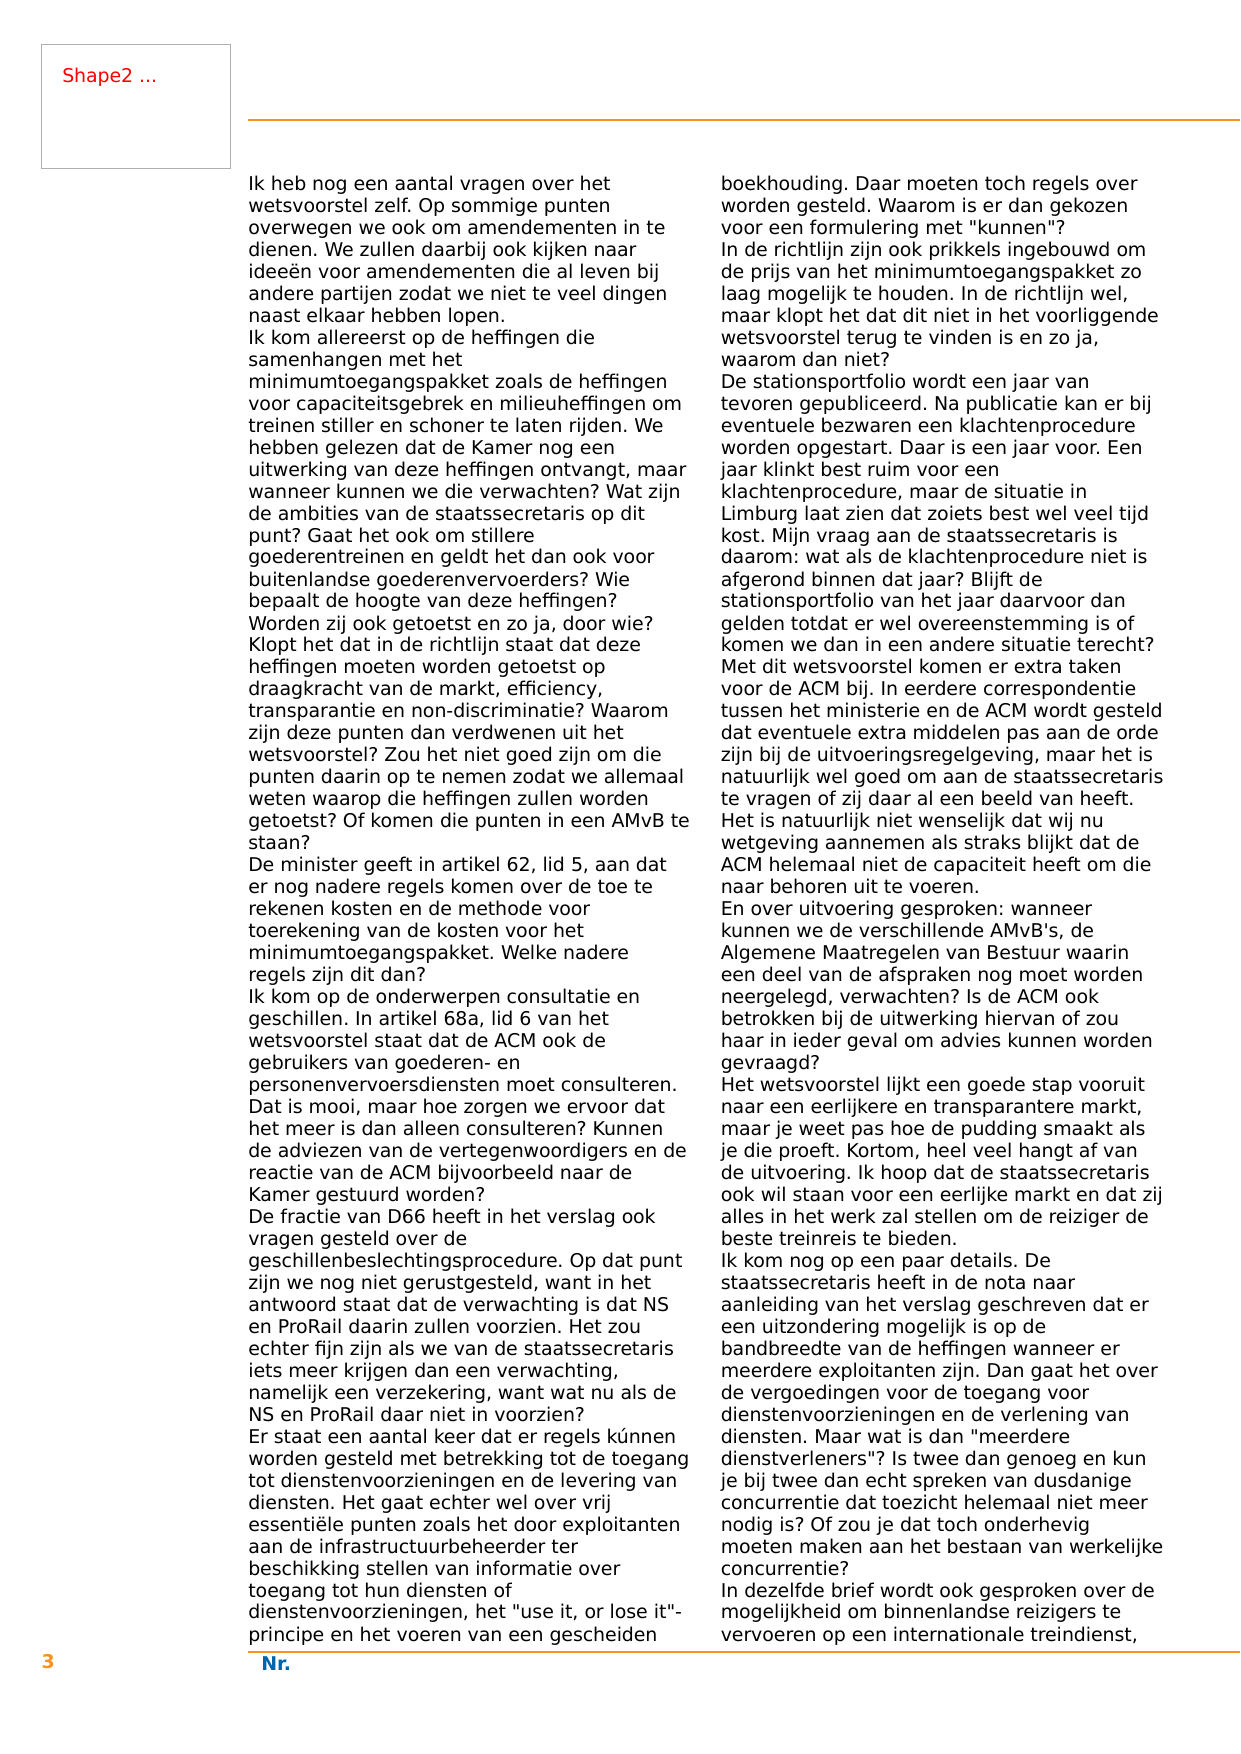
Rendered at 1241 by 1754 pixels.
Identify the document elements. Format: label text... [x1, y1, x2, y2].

text Ik kom nog op een paar details. De staatssecretaris heeft in de nota naar aanleiding van het verslag geschreven dat er een uitzondering mogelijk is op de bandbreedte van de heffingen wanneer er meerdere exploitanten zijn. Dan gaat het over de vergoedingen voor de toegang voor dienstenvoorzieningen en de verlening van diensten. Maar wat is dan "meerdere dienstverleners"? Is twee dan genoeg en kun je bij twee dan echt spreken van dusdanige concurrentie dat toezicht helemaal niet meer nodig is? Of zou je dat toch onderhevig moeten maken aan het bestaan van werkelijke concurrentie? [721, 1250, 1163, 1579]
text De minister geeft in artikel 62, lid 5, aan dat er nog nadere regels komen over de toe te rekenen kosten en de methode voor toerekening van de kosten voor het minimumtoegangspakket. Welke nadere regels zijn dit dan? [248, 854, 691, 986]
text De fractie van D66 heeft in het verslag ook vragen gesteld over de geschillenbeslechtingsprocedure. Op dat punt zijn we nog niet gerustgesteld, want in het antwoord staat dat de verwachting is dat NS en ProRail daarin zullen voorzien. Het zou echter fijn zijn als we van de staatssecretaris iets meer krijgen dan een verwachting, namelijk een verzekering, want wat nu als de NS en ProRail daar niet in voorzien? [248, 1206, 691, 1426]
text En over uitvoering gesproken: wanneer kunnen we de verschillende AMvB's, de Algemene Maatregelen van Bestuur waarin een deel van de afspraken nog moet worden neergelegd, verwachten? Is de ACM ook betrokken bij de uitwerking hiervan of zou haar in ieder geval om advies kunnen worden gevraagd? [721, 898, 1163, 1074]
text Met dit wetsvoorstel komen er extra taken voor de ACM bij. In eerdere correspondentie tussen het ministerie en de ACM wordt gesteld dat eventuele extra middelen pas aan de orde zijn bij de uitvoeringsregelgeving, maar het is natuurlijk wel goed om aan de staatssecretaris te vragen of zij daar al een beeld van heeft. Het is natuurlijk niet wenselijk dat wij nu wetgeving aannemen als straks blijkt dat de ACM helemaal niet de capaciteit heeft om die naar behoren uit te voeren. [721, 656, 1163, 898]
text In de richtlijn zijn ook prikkels ingebouwd om de prijs van het minimumtoegangspakket zo laag mogelijk te houden. In de richtlijn wel, maar klopt het dat dit niet in het voorliggende wetsvoorstel terug te vinden is en zo ja, waarom dan niet? [721, 239, 1163, 371]
text Ik heb nog een aantal vragen over het wetsvoorstel zelf. Op sommige punten overwegen we ook om amendementen in te dienen. We zullen daarbij ook kijken naar ideeën voor amendementen die al leven bij andere partijen zodat we niet te veel dingen naast elkaar hebben lopen. [248, 173, 691, 327]
text Ik kom op de onderwerpen consultatie en geschillen. In artikel 68a, lid 6 van het wetsvoorstel staat dat de ACM ook de gebruikers van goederen- en personenvervoersdiensten moet consulteren. Dat is mooi, maar hoe zorgen we ervoor dat het meer is dan alleen consulteren? Kunnen de adviezen van de vertegenwoordigers en de reactie van de ACM bijvoorbeeld naar de Kamer gestuurd worden? [248, 986, 691, 1206]
text Ik kom allereerst op de heffingen die samenhangen met het minimumtoegangspakket zoals de heffingen voor capaciteitsgebrek en milieuheffingen om treinen stiller en schoner te laten rijden. We hebben gelezen dat de Kamer nog een uitwerking van deze heffingen ontvangt, maar wanneer kunnen we die verwachten? Wat zijn de ambities van de staatssecretaris op dit punt? Gaat het ook om stillere goederentreinen en geldt het dan ook voor buitenlandse goederenvervoerders? Wie bepaalt de hoogte van deze heffingen? Worden zij ook getoetst en zo ja, door wie? Klopt het dat in de richtlijn staat dat deze heffingen moeten worden getoetst op draagkracht van de markt, efficiency, transparantie en non-discriminatie? Waarom zijn deze punten dan verdwenen uit het wetsvoorstel? Zou het niet goed zijn om die punten daarin op te nemen zodat we allemaal weten waarop die heffingen zullen worden getoetst? Of komen die punten in een AMvB te staan? [248, 327, 691, 854]
text boekhouding. Daar moeten toch regels over worden gesteld. Waarom is er dan gekozen voor een formulering met "kunnen"? [721, 173, 1163, 239]
text Het wetsvoorstel lijkt een goede stap vooruit naar een eerlijkere en transparantere markt, maar je weet pas hoe de pudding smaakt als je die proeft. Kortom, heel veel hangt af van de uitvoering. Ik hoop dat de staatssecretaris ook wil staan voor een eerlijke markt en dat zij alles in het werk zal stellen om de reiziger de beste treinreis te bieden. [721, 1074, 1163, 1250]
text In dezelfde brief wordt ook gesproken over de mogelijkheid om binnenlandse reizigers te vervoeren op een internationale treindienst, [721, 1579, 1163, 1645]
text Er staat een aantal keer dat er regels kúnnen worden gesteld met betrekking tot de toegang tot dienstenvoorzieningen en de levering van diensten. Het gaat echter wel over vrij essentiële punten zoals het door exploitanten aan de infrastructuurbeheerder ter beschikking stellen van informatie over toegang tot hun diensten of dienstenvoorzieningen, het "use it, or lose it"-principe en het voeren van een gescheiden [248, 1426, 691, 1645]
text De stationsportfolio wordt een jaar van tevoren gepubliceerd. Na publicatie kan er bij eventuele bezwaren een klachtenprocedure worden opgestart. Daar is een jaar voor. Een jaar klinkt best ruim voor een klachtenprocedure, maar de situatie in Limburg laat zien dat zoiets best wel veel tijd kost. Mijn vraag aan de staatssecretaris is daarom: wat als de klachtenprocedure niet is afgerond binnen dat jaar? Blijft de stationsportfolio van het jaar daarvoor dan gelden totdat er wel overeenstemming is of komen we dan in een andere situatie terecht? [721, 371, 1163, 656]
